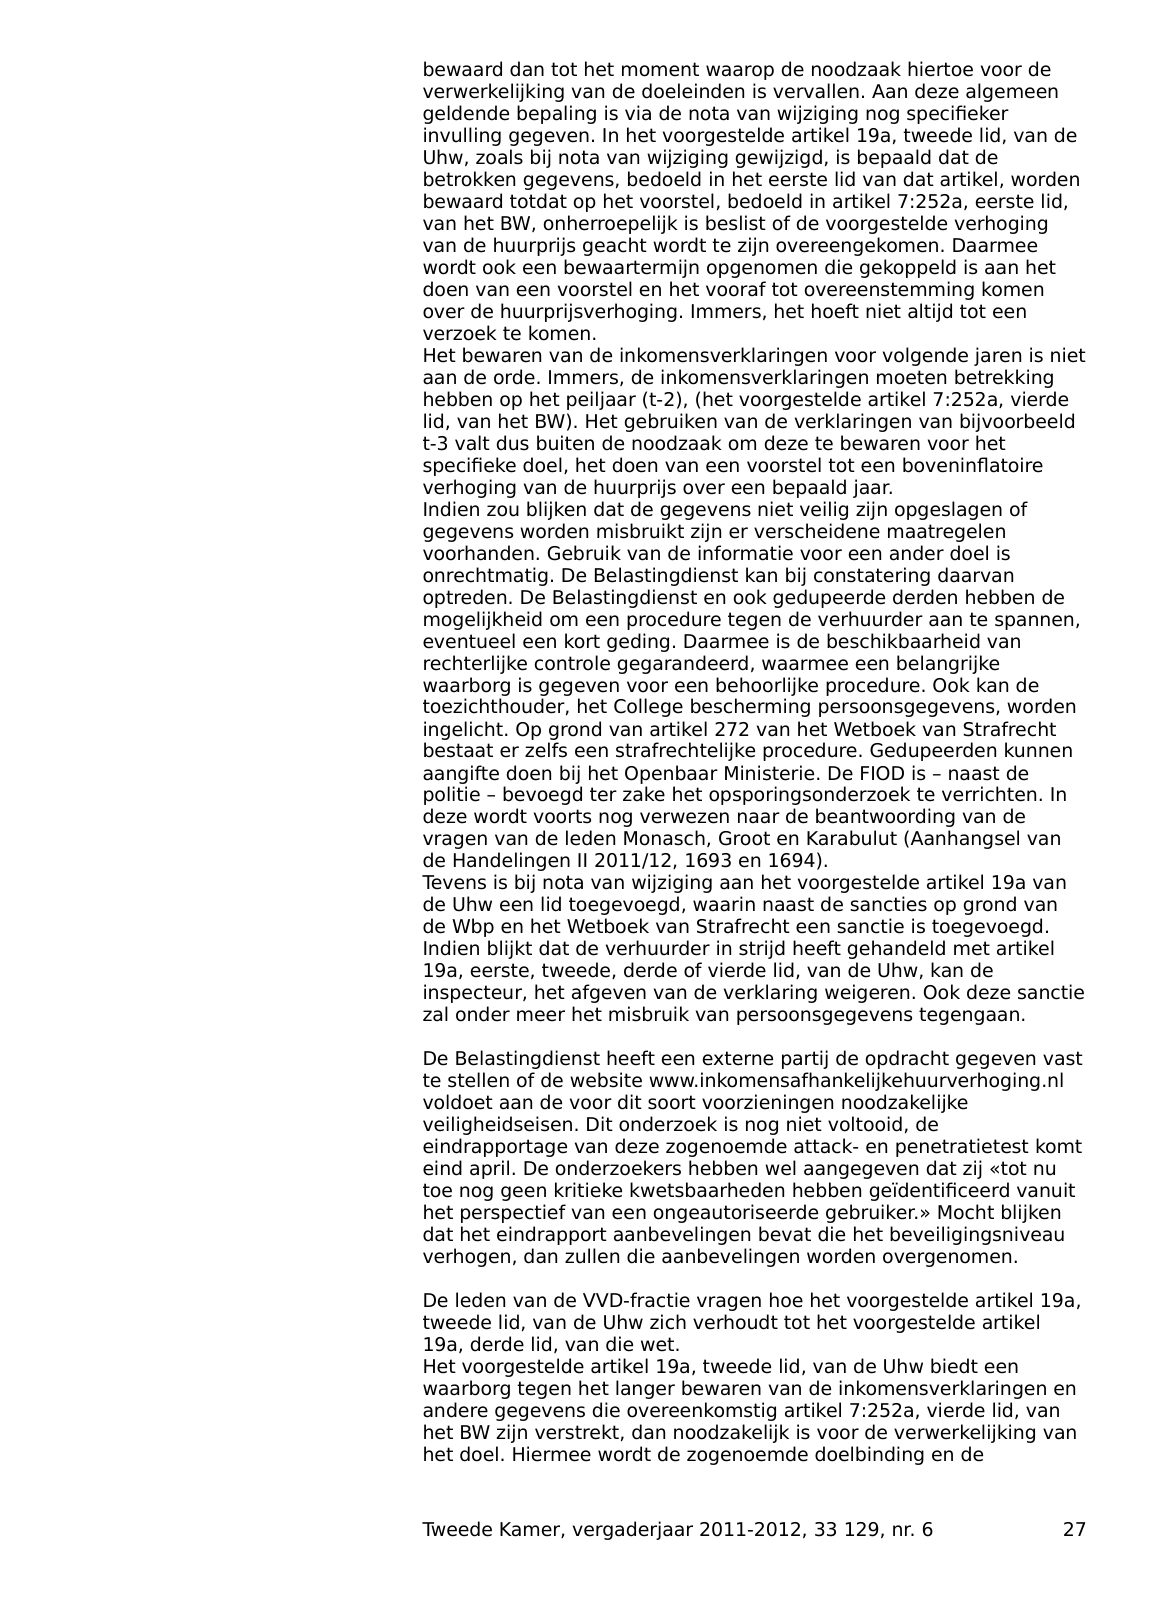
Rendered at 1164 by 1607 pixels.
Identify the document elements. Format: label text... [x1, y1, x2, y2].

text Indien zou blijken dat de gegevens niet veilig zijn opgeslagen of gegevens worden misbruikt zijn er verscheidene maatregelen voorhanden. Gebruik van de informatie voor een ander doel is onrechtmatig. De Belastingdienst kan bij constatering daarvan optreden. De Belastingdienst en ook gedupeerde derden hebben de mogelijkheid om een procedure tegen de verhuurder aan te spannen, eventueel een kort geding. Daarmee is de beschikbaarheid van rechterlijke controle gegarandeerd, waarmee een belangrijke waarborg is gegeven voor een behoorlijke procedure. Ook kan de toezichthouder, het College bescherming persoonsgegevens, worden ingelicht. Op grond van artikel 272 van het Wetboek van Strafrecht bestaat er zelfs een strafrechtelijke procedure. Gedupeerden kunnen aangifte doen bij het Openbaar Ministerie. De FIOD is – naast de politie – bevoegd ter zake het opsporingsonderzoek te verrichten. In deze wordt voorts nog verwezen naar de beantwoording van de vragen van de leden Monasch, Groot en Karabulut (Aanhangsel van de Handelingen II 2011/12, 1693 en 1694). [422, 499, 1087, 872]
text De leden van de VVD-fractie vragen hoe het voorgestelde artikel 19a, tweede lid, van de Uhw zich verhoudt tot het voorgestelde artikel 19a, derde lid, van die wet. [422, 1290, 1087, 1356]
text Het bewaren van de inkomensverklaringen voor volgende jaren is niet aan de orde. Immers, de inkomensverklaringen moeten betrekking hebben op het peiljaar (t-2), (het voorgestelde artikel 7:252a, vierde lid, van het BW). Het gebruiken van de verklaringen van bijvoorbeeld t-3 valt dus buiten de noodzaak om deze te bewaren voor het specifieke doel, het doen van een voorstel tot een boveninflatoire verhoging van de huurprijs over een bepaald jaar. [422, 345, 1087, 499]
text bewaard dan tot het moment waarop de noodzaak hiertoe voor de verwerkelijking van de doeleinden is vervallen. Aan deze algemeen geldende bepaling is via de nota van wijziging nog specifieker invulling gegeven. In het voorgestelde artikel 19a, tweede lid, van de Uhw, zoals bij nota van wijziging gewijzigd, is bepaald dat de betrokken gegevens, bedoeld in het eerste lid van dat artikel, worden bewaard totdat op het voorstel, bedoeld in artikel 7:252a, eerste lid, van het BW, onherroepelijk is beslist of de voorgestelde verhoging van de huurprijs geacht wordt te zijn overeengekomen. Daarmee wordt ook een bewaartermijn opgenomen die gekoppeld is aan het doen van een voorstel en het vooraf tot overeenstemming komen over de huurprijsverhoging. Immers, het hoeft niet altijd tot een verzoek te komen. [422, 59, 1087, 345]
text De Belastingdienst heeft een externe partij de opdracht gegeven vast te stellen of de website www.inkomensafhankelijkehuurverhoging.nl voldoet aan de voor dit soort voorzieningen noodzakelijke veiligheidseisen. Dit onderzoek is nog niet voltooid, de eindrapportage van deze zogenoemde attack- en penetratietest komt eind april. De onderzoekers hebben wel aangegeven dat zij «tot nu toe nog geen kritieke kwetsbaarheden hebben geïdentificeerd vanuit het perspectief van een ongeautoriseerde gebruiker.» Mocht blijken dat het eindrapport aanbevelingen bevat die het beveiligingsniveau verhogen, dan zullen die aanbevelingen worden overgenomen. [422, 1048, 1087, 1268]
text Tevens is bij nota van wijziging aan het voorgestelde artikel 19a van de Uhw een lid toegevoegd, waarin naast de sancties op grond van de Wbp en het Wetboek van Strafrecht een sanctie is toegevoegd. Indien blijkt dat de verhuurder in strijd heeft gehandeld met artikel 19a, eerste, tweede, derde of vierde lid, van de Uhw, kan de inspecteur, het afgeven van de verklaring weigeren. Ook deze sanctie zal onder meer het misbruik van persoonsgegevens tegengaan. [422, 872, 1087, 1026]
text Het voorgestelde artikel 19a, tweede lid, van de Uhw biedt een waarborg tegen het langer bewaren van de inkomensverklaringen en andere gegevens die overeenkomstig artikel 7:252a, vierde lid, van het BW zijn verstrekt, dan noodzakelijk is voor de verwerkelijking van het doel. Hiermee wordt de zogenoemde doelbinding en de [422, 1356, 1087, 1466]
